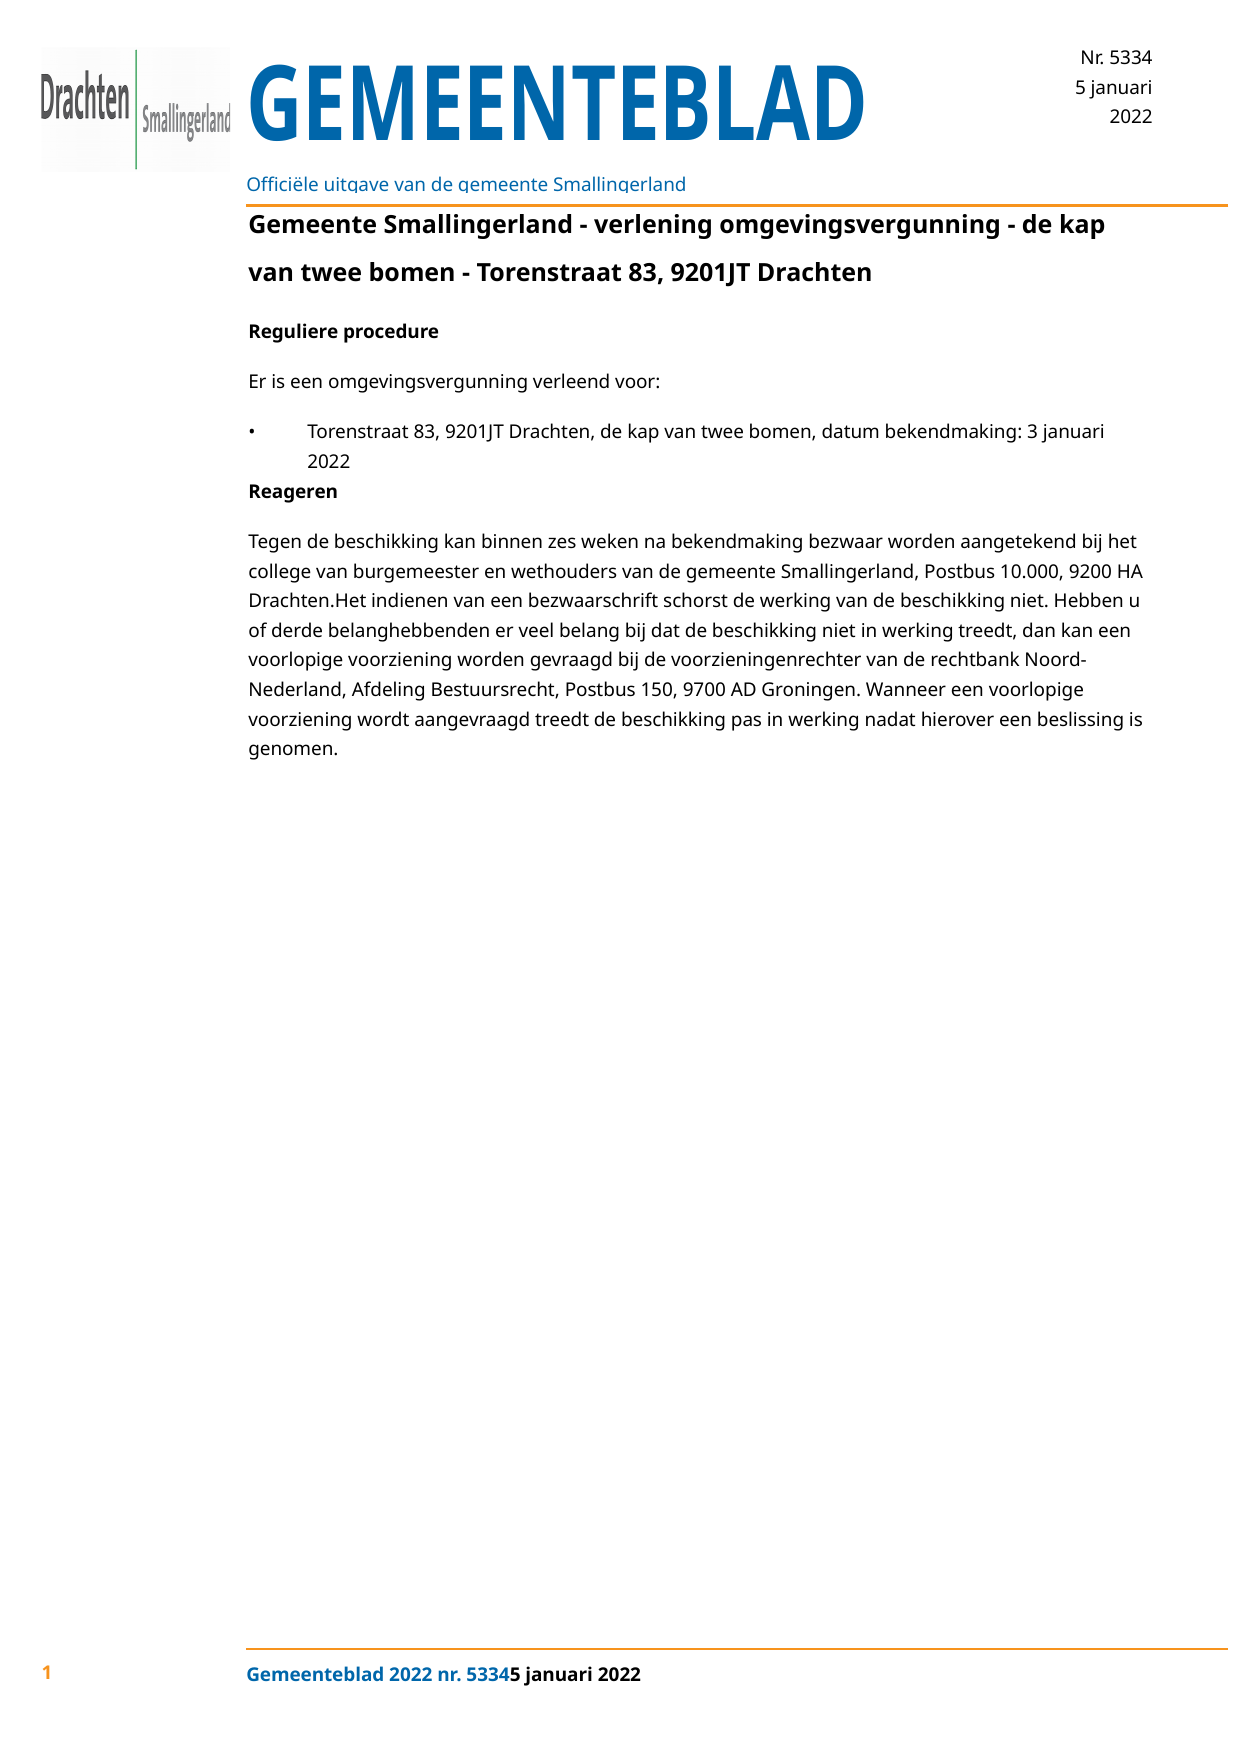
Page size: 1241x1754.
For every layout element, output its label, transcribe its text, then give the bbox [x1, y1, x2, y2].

text Reguliere procedure [248, 318, 1152, 344]
text Tegen de beschikking kan binnen zes weken na bekendmaking bezwaar worden aangetekend bij het college van burgemeester en wethouders van de gemeente Smallingerland, Postbus 10.000, 9200 HA Drachten.Het indienen van een bezwaarschrift schorst de werking van de beschikking niet. Hebben u of derde belanghebbenden er veel belang bij dat de beschikking niet in werking treedt, dan kan een voorlopige voorziening worden gevraagd bij de voorzieningenrechter van de rechtbank Noord-Nederland, Afdeling Bestuursrecht, Postbus 150, 9700 AD Groningen. Wanneer een voorlopige voorziening wordt aangevraagd treedt de beschikking pas in werking nadat hierover een beslissing is genomen. [248, 528, 1152, 761]
picture [41, 47, 231, 172]
text Reageren [248, 478, 1152, 504]
text Gemeente Smallingerland - verlening omgevingsvergunning - de kap van twee bomen - Torenstraat 83, 9201JT Drachten [248, 207, 1152, 288]
text Er is een omgevingsvergunning verleend voor: [248, 368, 1152, 394]
list Torenstraat 83, 9201JT Drachten, de kap van twee bomen, datum bekendmaking: 3 januari 2022 [248, 419, 1152, 474]
